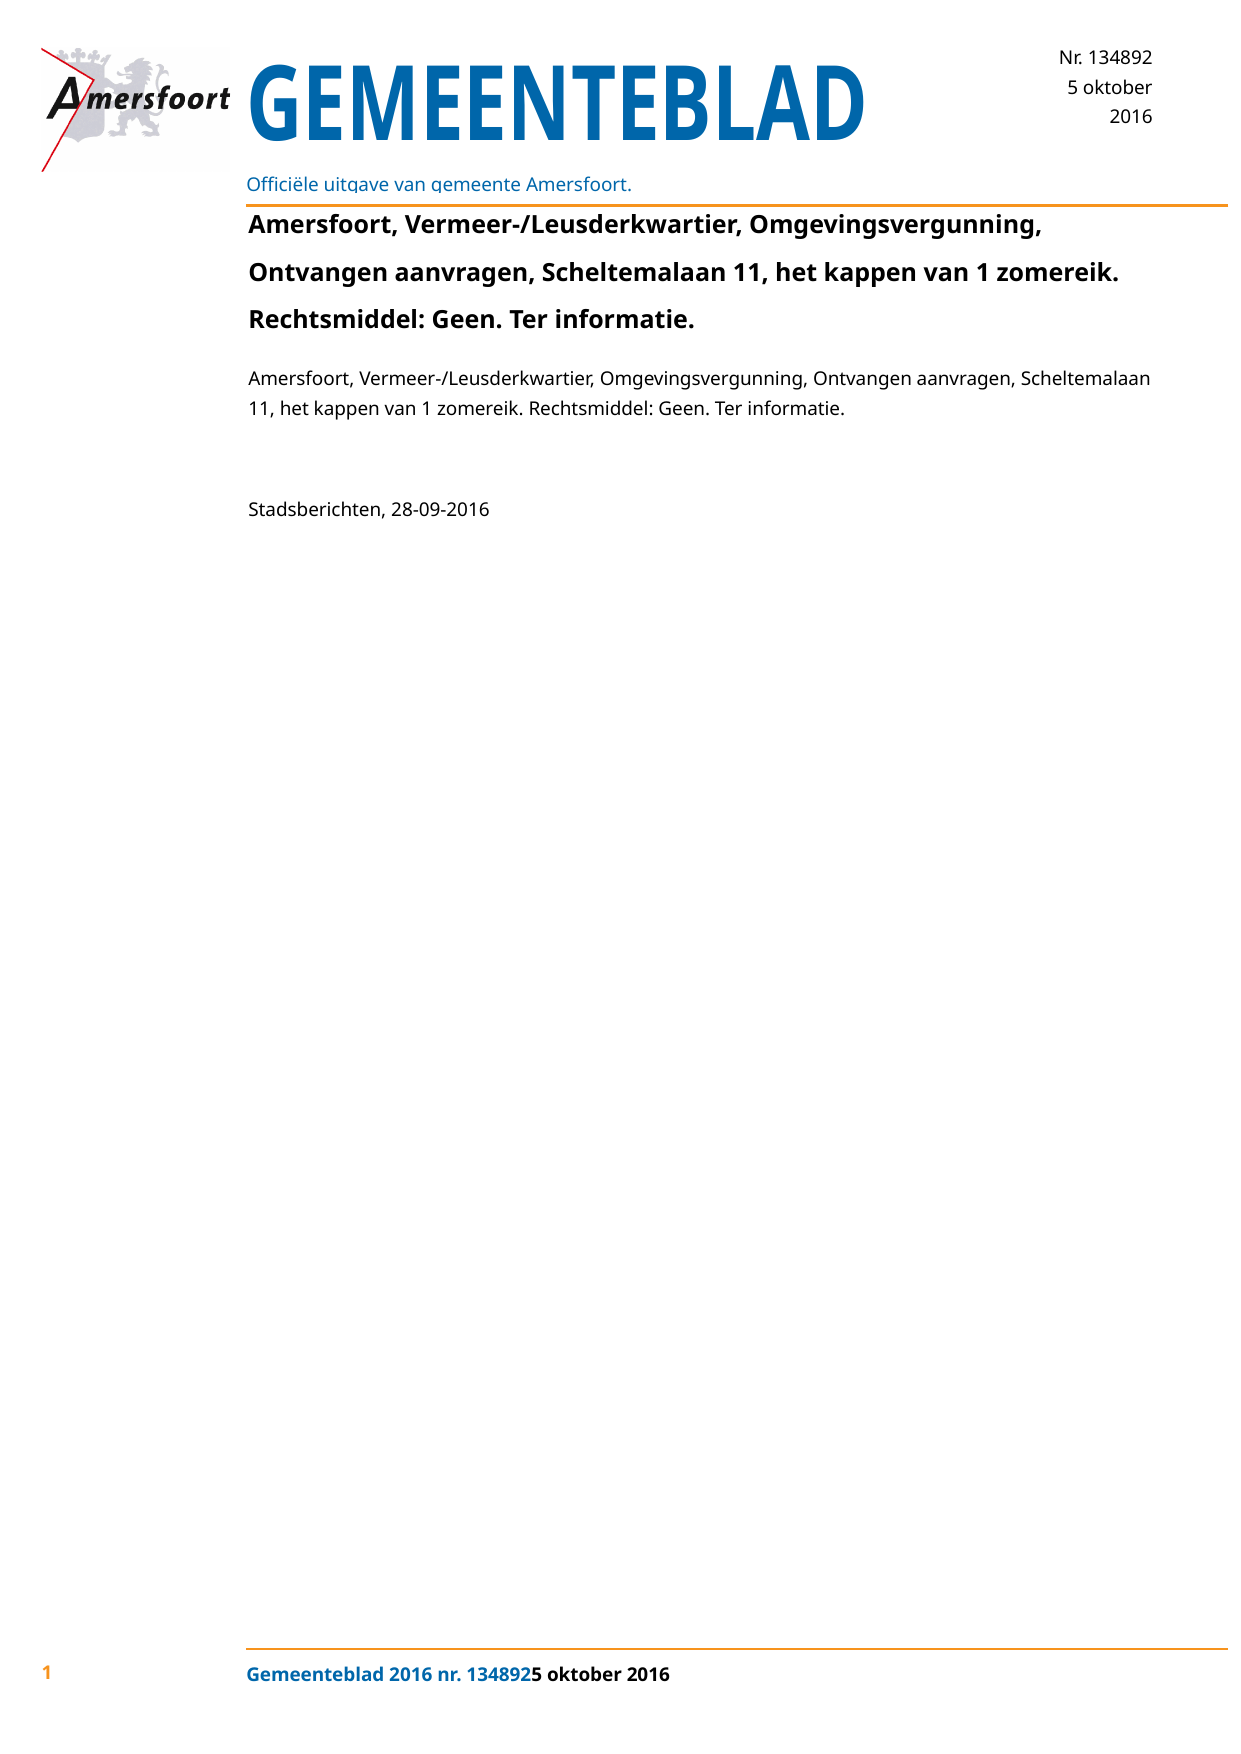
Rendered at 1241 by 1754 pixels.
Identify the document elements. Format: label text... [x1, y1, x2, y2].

text Stadsberichten, 28-09-2016 [248, 496, 1152, 522]
picture [41, 47, 231, 172]
text Amersfoort, Vermeer-/Leusderkwartier, Omgevingsvergunning, Ontvangen aanvragen, Scheltemalaan 11, het kappen van 1 zomereik. Rechtsmiddel: Geen. Ter informatie. [248, 366, 1152, 421]
text Amersfoort, Vermeer-/Leusderkwartier, Omgevingsvergunning, Ontvangen aanvragen, Scheltemalaan 11, het kappen van 1 zomereik. Rechtsmiddel: Geen. Ter informatie. [248, 207, 1152, 336]
